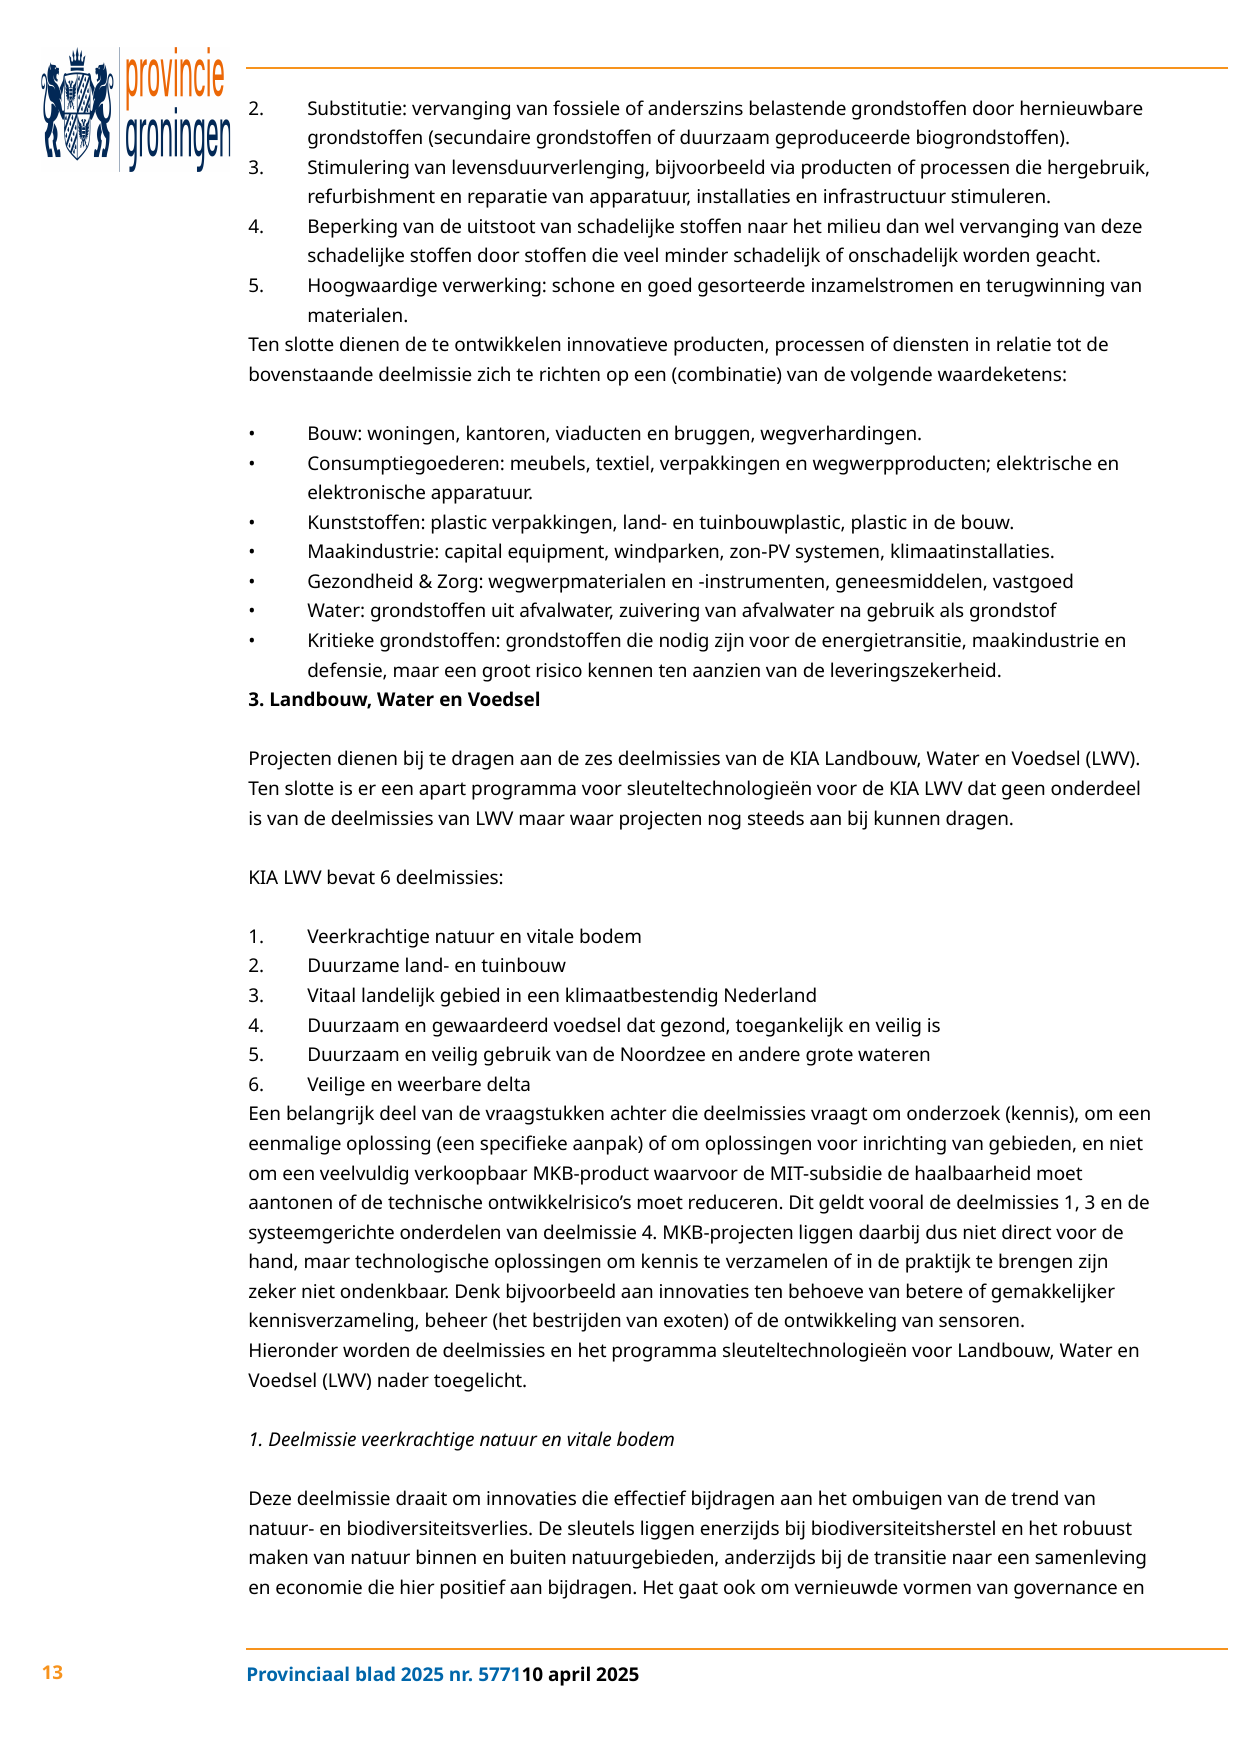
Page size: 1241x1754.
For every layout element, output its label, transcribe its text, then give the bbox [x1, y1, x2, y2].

list Maakindustrie: capital equipment, windparken, zon-PV systemen, klimaatinstallaties. [248, 538, 1152, 564]
list Consumptiegoederen: meubels, textiel, verpakkingen en wegwerpproducten; elektrische en elektronische apparatuur. [248, 450, 1152, 505]
list Beperking van de uitstoot van schadelijke stoffen naar het milieu dan wel vervanging van deze schadelijke stoffen door stoffen die veel minder schadelijk of onschadelijk worden geacht. [248, 213, 1152, 268]
list Duurzame land- en tuinbouw [248, 953, 1152, 978]
list Hoogwaardige verwerking: schone en goed gesorteerde inzamelstromen en terugwinning van materialen. [248, 272, 1152, 328]
list Veilige en weerbare delta [248, 1071, 1152, 1097]
list Kritieke grondstoffen: grondstoffen die nodig zijn voor de energietransitie, maakindustrie en defensie, maar een groot risico kennen ten aanzien van de leveringszekerheid. [248, 627, 1152, 683]
text 1. Deelmissie veerkrachtige natuur en vitale bodem [248, 1426, 1152, 1452]
text 3. Landbouw, Water en Voedsel [248, 686, 1152, 712]
text Projecten dienen bij te dragen aan de zes deelmissies van de KIA Landbouw, Water en Voedsel (LWV). Ten slotte is er een apart programma voor sleuteltechnologieën voor de KIA LWV dat geen onderdeel is van de deelmissies van LWV maar waar projecten nog steeds aan bij kunnen dragen. [248, 746, 1152, 831]
text Een belangrijk deel van de vraagstukken achter die deelmissies vraagt om onderzoek (kennis), om een eenmalige oplossing (een specifieke aanpak) of om oplossingen voor inrichting van gebieden, en niet om een veelvuldig verkoopbaar MKB-product waarvoor de MIT-subsidie de haalbaarheid moet aantonen of de technische ontwikkelrisico’s moet reduceren. Dit geldt vooral de deelmissies 1, 3 en de systeemgerichte onderdelen van deelmissie 4. MKB-projecten liggen daarbij dus niet direct voor de hand, maar technologische oplossingen om kennis te verzamelen of in de praktijk te brengen zijn zeker niet ondenkbaar. Denk bijvoorbeeld aan innovaties ten behoeve van betere of gemakkelijker kennisverzameling, beheer (het bestrijden van exoten) of de ontwikkeling van sensoren. [248, 1101, 1152, 1333]
text Ten slotte dienen de te ontwikkelen innovatieve producten, processen of diensten in relatie tot de bovenstaande deelmissie zich te richten op een (combinatie) van de volgende waardeketens: [248, 331, 1152, 387]
list Duurzaam en veilig gebruik van de Noordzee en andere grote wateren [248, 1041, 1152, 1067]
picture [41, 47, 231, 172]
list Duurzaam en gewaardeerd voedsel dat gezond, toegankelijk en veilig is [248, 1012, 1152, 1038]
list Vitaal landelijk gebied in een klimaatbestendig Nederland [248, 982, 1152, 1008]
list Stimulering van levensduurverlenging, bijvoorbeeld via producten of processen die hergebruik, refurbishment en reparatie van apparatuur, installaties en infrastructuur stimuleren. [248, 154, 1152, 209]
text KIA LWV bevat 6 deelmissies: [248, 864, 1152, 890]
text Hieronder worden de deelmissies en het programma sleuteltechnologieën voor Landbouw, Water en Voedsel (LWV) nader toegelicht. [248, 1337, 1152, 1393]
list Veerkrachtige natuur en vitale bodem [248, 923, 1152, 949]
list Gezondheid & Zorg: wegwerpmaterialen en -instrumenten, geneesmiddelen, vastgoed [248, 568, 1152, 594]
list Substitutie: vervanging van fossiele of anderszins belastende grondstoffen door hernieuwbare grondstoffen (secundaire grondstoffen of duurzaam geproduceerde biogrondstoffen). [248, 95, 1152, 150]
list Water: grondstoffen uit afvalwater, zuivering van afvalwater na gebruik als grondstof [248, 598, 1152, 623]
text Deze deelmissie draait om innovaties die effectief bijdragen aan het ombuigen van de trend van natuur- en biodiversiteitsverlies. De sleutels liggen enerzijds bij biodiversiteitsherstel en het robuust maken van natuur binnen en buiten natuurgebieden, anderzijds bij de transitie naar een samenleving en economie die hier positief aan bijdragen. Het gaat ook om vernieuwde vormen van governance en [248, 1485, 1152, 1600]
list Kunststoffen: plastic verpakkingen, land- en tuinbouwplastic, plastic in de bouw. [248, 509, 1152, 535]
list Bouw: woningen, kantoren, viaducten en bruggen, wegverhardingen. [248, 420, 1152, 446]
